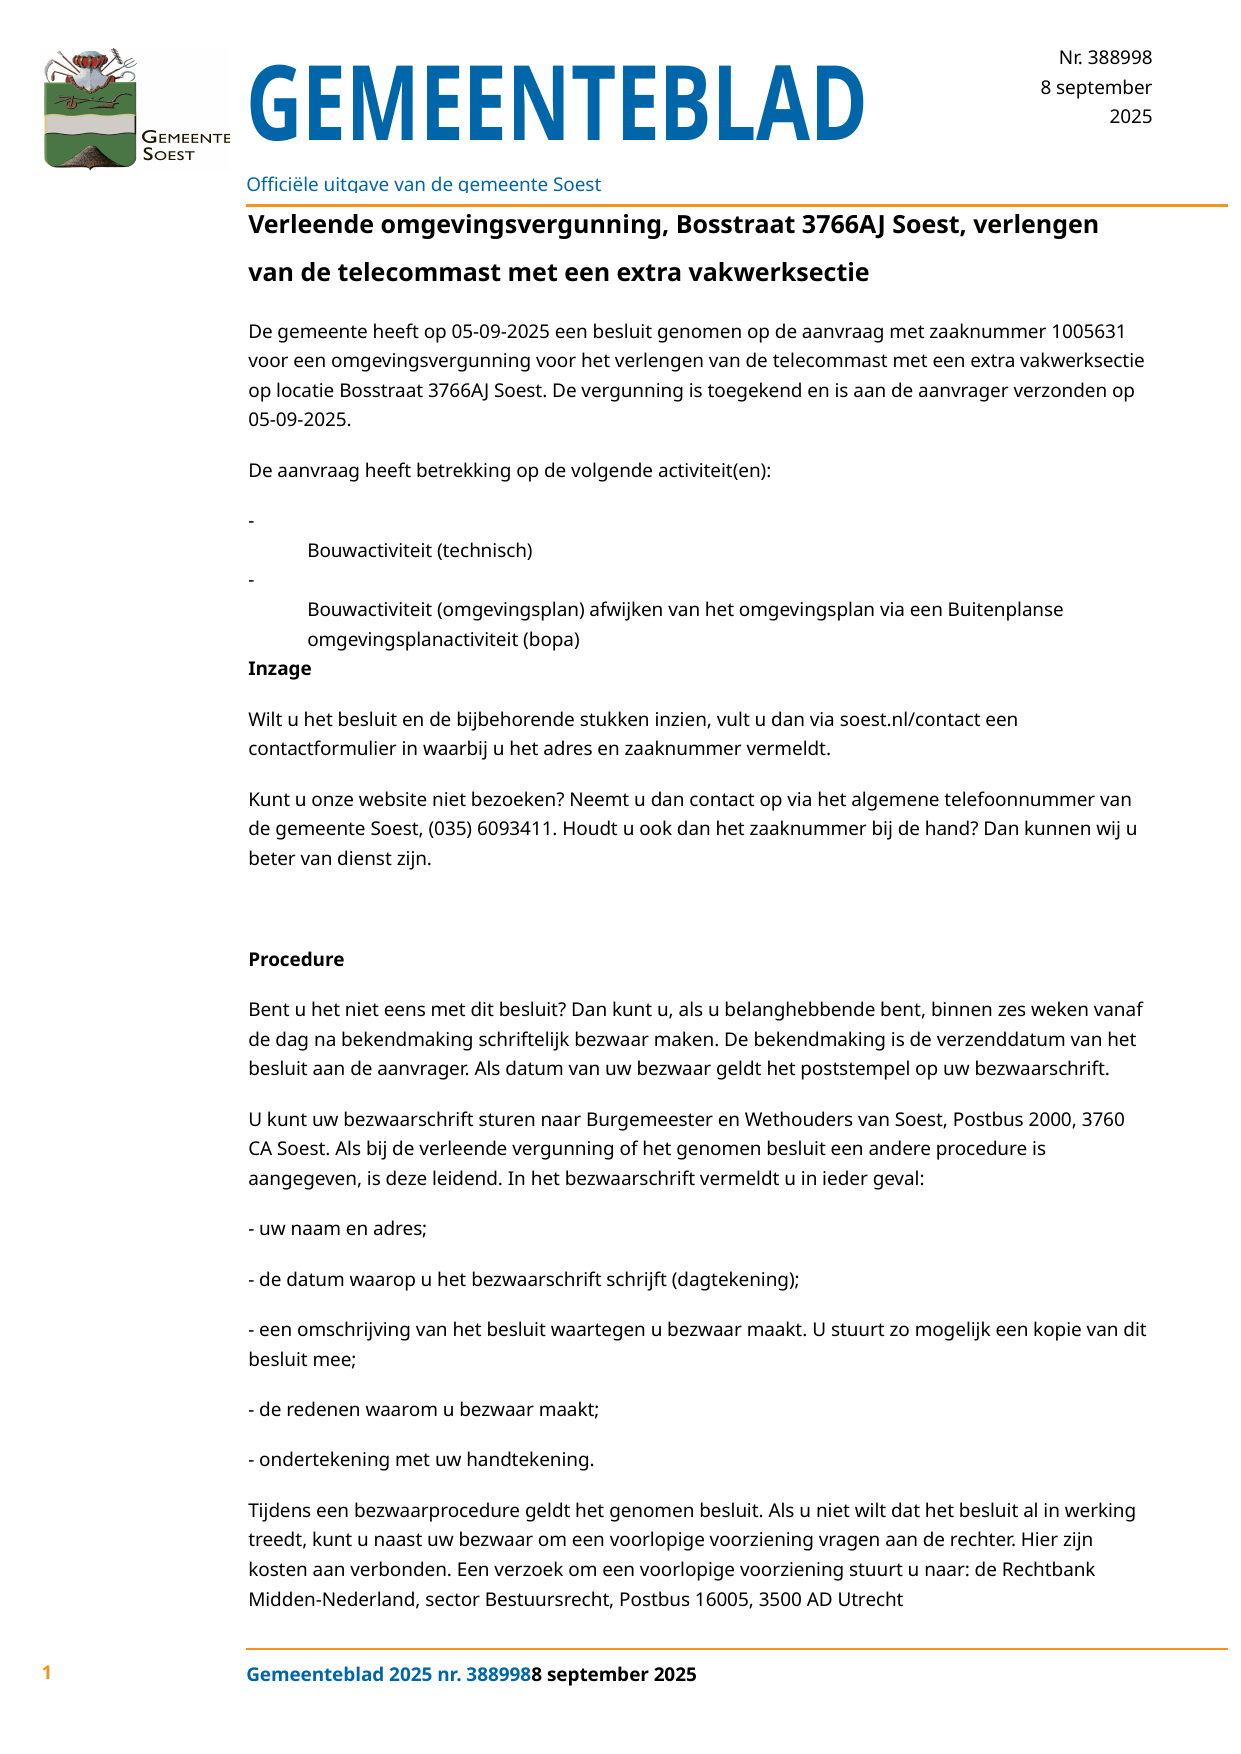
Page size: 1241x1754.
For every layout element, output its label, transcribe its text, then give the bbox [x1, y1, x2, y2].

text U kunt uw bezwaarschrift sturen naar Burgemeester en Wethouders van Soest, Postbus 2000, 3760 CA Soest. Als bij de verleende vergunning of het genomen besluit een andere procedure is aangegeven, is deze leidend. In het bezwaarschrift vermeldt u in ieder geval: [248, 1106, 1152, 1191]
picture [41, 47, 231, 172]
text Verleende omgevingsvergunning, Bosstraat 3766AJ Soest, verlengen van de telecommast met een extra vakwerksectie [248, 207, 1152, 288]
text De aanvraag heeft betrekking op de volgende activiteit(en): [248, 457, 1152, 483]
list Bouwactiviteit (omgevingsplan) afwijken van het omgevingsplan via een Buitenplanse omgevingsplanactiviteit (bopa) [248, 596, 1152, 652]
text Inzage [248, 655, 1152, 681]
text Wilt u het besluit en de bijbehorende stukken inzien, vult u dan via soest.nl/contact een contactformulier in waarbij u het adres en zaaknummer vermeldt. [248, 706, 1152, 761]
text - een omschrijving van het besluit waartegen u bezwaar maakt. U stuurt zo mogelijk een kopie van dit besluit mee; [248, 1316, 1152, 1372]
list Bouwactiviteit (technisch) [248, 537, 1152, 563]
text De gemeente heeft op 05-09-2025 een besluit genomen op de aanvraag met zaaknummer 1005631 voor een omgevingsvergunning voor het verlengen van de telecommast met een extra vakwerksectie op locatie Bosstraat 3766AJ Soest. De vergunning is toegekend en is aan de aanvrager verzonden op 05-09-2025. [248, 318, 1152, 432]
text - uw naam en adres; [248, 1215, 1152, 1241]
text Tijdens een bezwaarprocedure geldt het genomen besluit. Als u niet wilt dat het besluit al in werking treedt, kunt u naast uw bezwaar om een voorlopige voorziening vragen aan de rechter. Hier zijn kosten aan verbonden. Een verzoek om een voorlopige voorziening stuurt u naar: de Rechtbank Midden-Nederland, sector Bestuursrecht, Postbus 16005, 3500 AD Utrecht [248, 1497, 1152, 1612]
text Bent u het niet eens met dit besluit? Dan kunt u, als u belanghebbende bent, binnen zes weken vanaf de dag na bekendmaking schriftelijk bezwaar maken. De bekendmaking is de verzenddatum van het besluit aan de aanvrager. Als datum van uw bezwaar geldt het poststempel op uw bezwaarschrift. [248, 996, 1152, 1081]
text - ondertekening met uw handtekening. [248, 1447, 1152, 1472]
text - de redenen waarom u bezwaar maakt; [248, 1396, 1152, 1422]
text - de datum waarop u het bezwaarschrift schrijft (dagtekening); [248, 1266, 1152, 1292]
text Procedure [248, 946, 1152, 972]
text Kunt u onze website niet bezoeken? Neemt u dan contact op via het algemene telefoonnummer van de gemeente Soest, (035) 6093411. Houdt u ook dan het zaaknummer bij de hand? Dan kunnen wij u beter van dienst zijn. [248, 786, 1152, 871]
